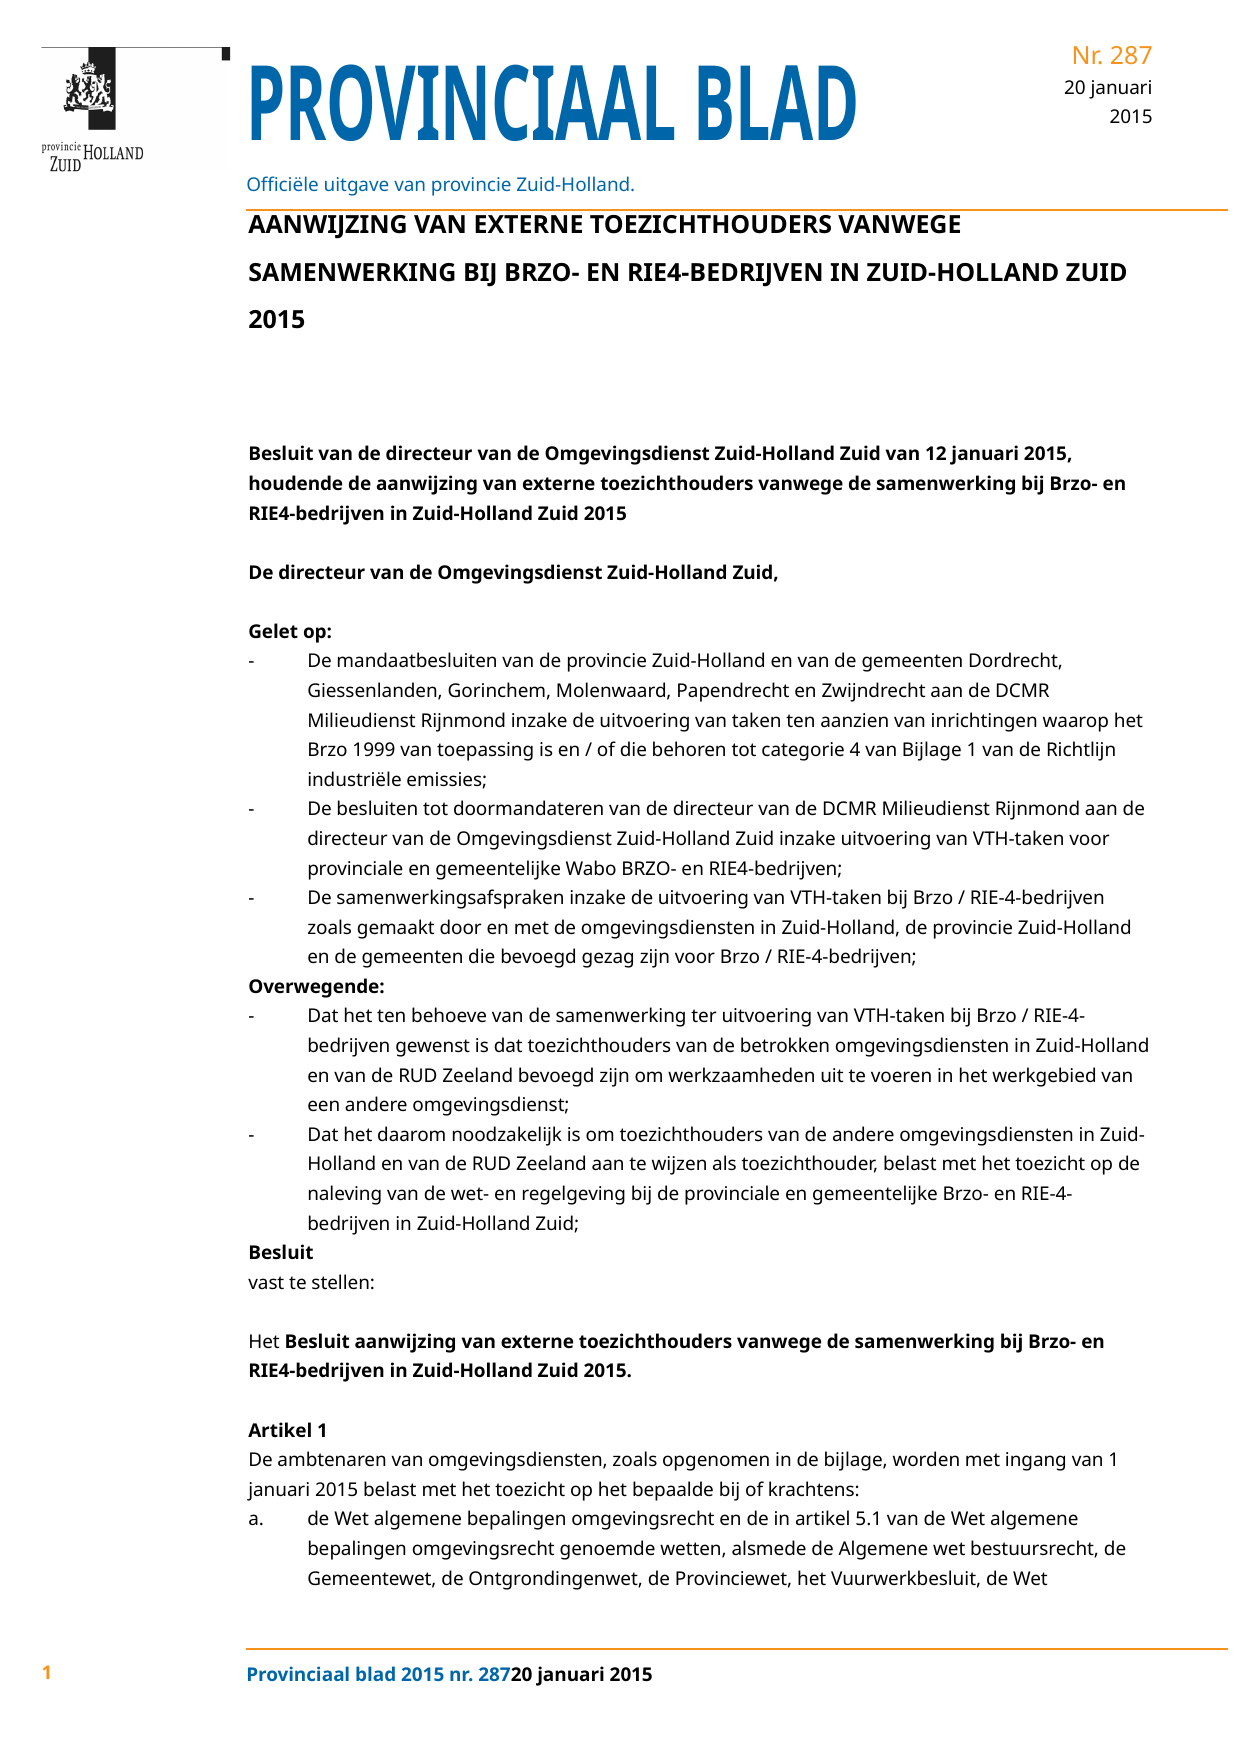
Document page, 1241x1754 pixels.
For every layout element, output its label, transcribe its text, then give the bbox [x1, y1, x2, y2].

text De ambtenaren van omgevingsdiensten, zoals opgenomen in de bijlage, worden met ingang van 1 januari 2015 belast met het toezicht op het bepaalde bij of krachtens: [248, 1446, 1152, 1502]
list De besluiten tot doormandateren van de directeur van de DCMR Milieudienst Rijnmond aan de directeur van de Omgevingsdienst Zuid-Holland Zuid inzake uitvoering van VTH-taken voor provinciale en gemeentelijke Wabo BRZO- en RIE4-bedrijven; [248, 796, 1152, 880]
text Overwegende: [248, 973, 1152, 999]
list de Wet algemene bepalingen omgevingsrecht en de in artikel 5.1 van de Wet algemene bepalingen omgevingsrecht genoemde wetten, alsmede de Algemene wet bestuursrecht, de Gemeentewet, de Ontgrondingenwet, de Provinciewet, het Vuurwerkbesluit, de Wet [248, 1506, 1152, 1590]
text Besluit [248, 1239, 1152, 1265]
picture [41, 47, 231, 172]
list De samenwerkingsafspraken inzake de uitvoering van VTH-taken bij Brzo / RIE-4-bedrijven zoals gemaakt door en met de omgevingsdiensten in Zuid-Holland, de provincie Zuid-Holland en de gemeenten die bevoegd gezag zijn voor Brzo / RIE-4-bedrijven; [248, 884, 1152, 969]
list Dat het daarom noodzakelijk is om toezichthouders van de andere omgevingsdiensten in Zuid-Holland en van de RUD Zeeland aan te wijzen als toezichthouder, belast met het toezicht op de naleving van de wet- en regelgeving bij de provinciale en gemeentelijke Brzo- en RIE-4-bedrijven in Zuid-Holland Zuid; [248, 1121, 1152, 1235]
text Gelet op: [248, 618, 1152, 644]
list Dat het ten behoeve van de samenwerking ter uitvoering van VTH-taken bij Brzo / RIE-4-bedrijven gewenst is dat toezichthouders van de betrokken omgevingsdiensten in Zuid-Holland en van de RUD Zeeland bevoegd zijn om werkzaamheden uit te voeren in het werkgebied van een andere omgevingsdienst; [248, 1003, 1152, 1117]
text Artikel 1 [248, 1417, 1152, 1442]
text AANWIJZING VAN EXTERNE TOEZICHTHOUDERS VANWEGE SAMENWERKING BIJ BRZO- EN RIE4-BEDRIJVEN IN ZUID-HOLLAND ZUID 2015 [248, 211, 1152, 336]
text Het Besluit aanwijzing van externe toezichthouders vanwege de samenwerking bij Brzo- en RIE4-bedrijven in Zuid-Holland Zuid 2015. [248, 1328, 1152, 1383]
list De mandaatbesluiten van de provincie Zuid-Holland en van de gemeenten Dordrecht, Giessenlanden, Gorinchem, Molenwaard, Papendrecht en Zwijndrecht aan de DCMR Milieudienst Rijnmond inzake de uitvoering van taken ten aanzien van inrichtingen waarop het Brzo 1999 van toepassing is en / of die behoren tot categorie 4 van Bijlage 1 van de Richtlijn industriële emissies; [248, 648, 1152, 792]
text Besluit van de directeur van de Omgevingsdienst Zuid-Holland Zuid van 12 januari 2015, houdende de aanwijzing van externe toezichthouders vanwege de samenwerking bij Brzo- en RIE4-bedrijven in Zuid-Holland Zuid 2015 [248, 441, 1152, 525]
text vast te stellen: [248, 1269, 1152, 1294]
text De directeur van de Omgevingsdienst Zuid-Holland Zuid, [248, 559, 1152, 584]
